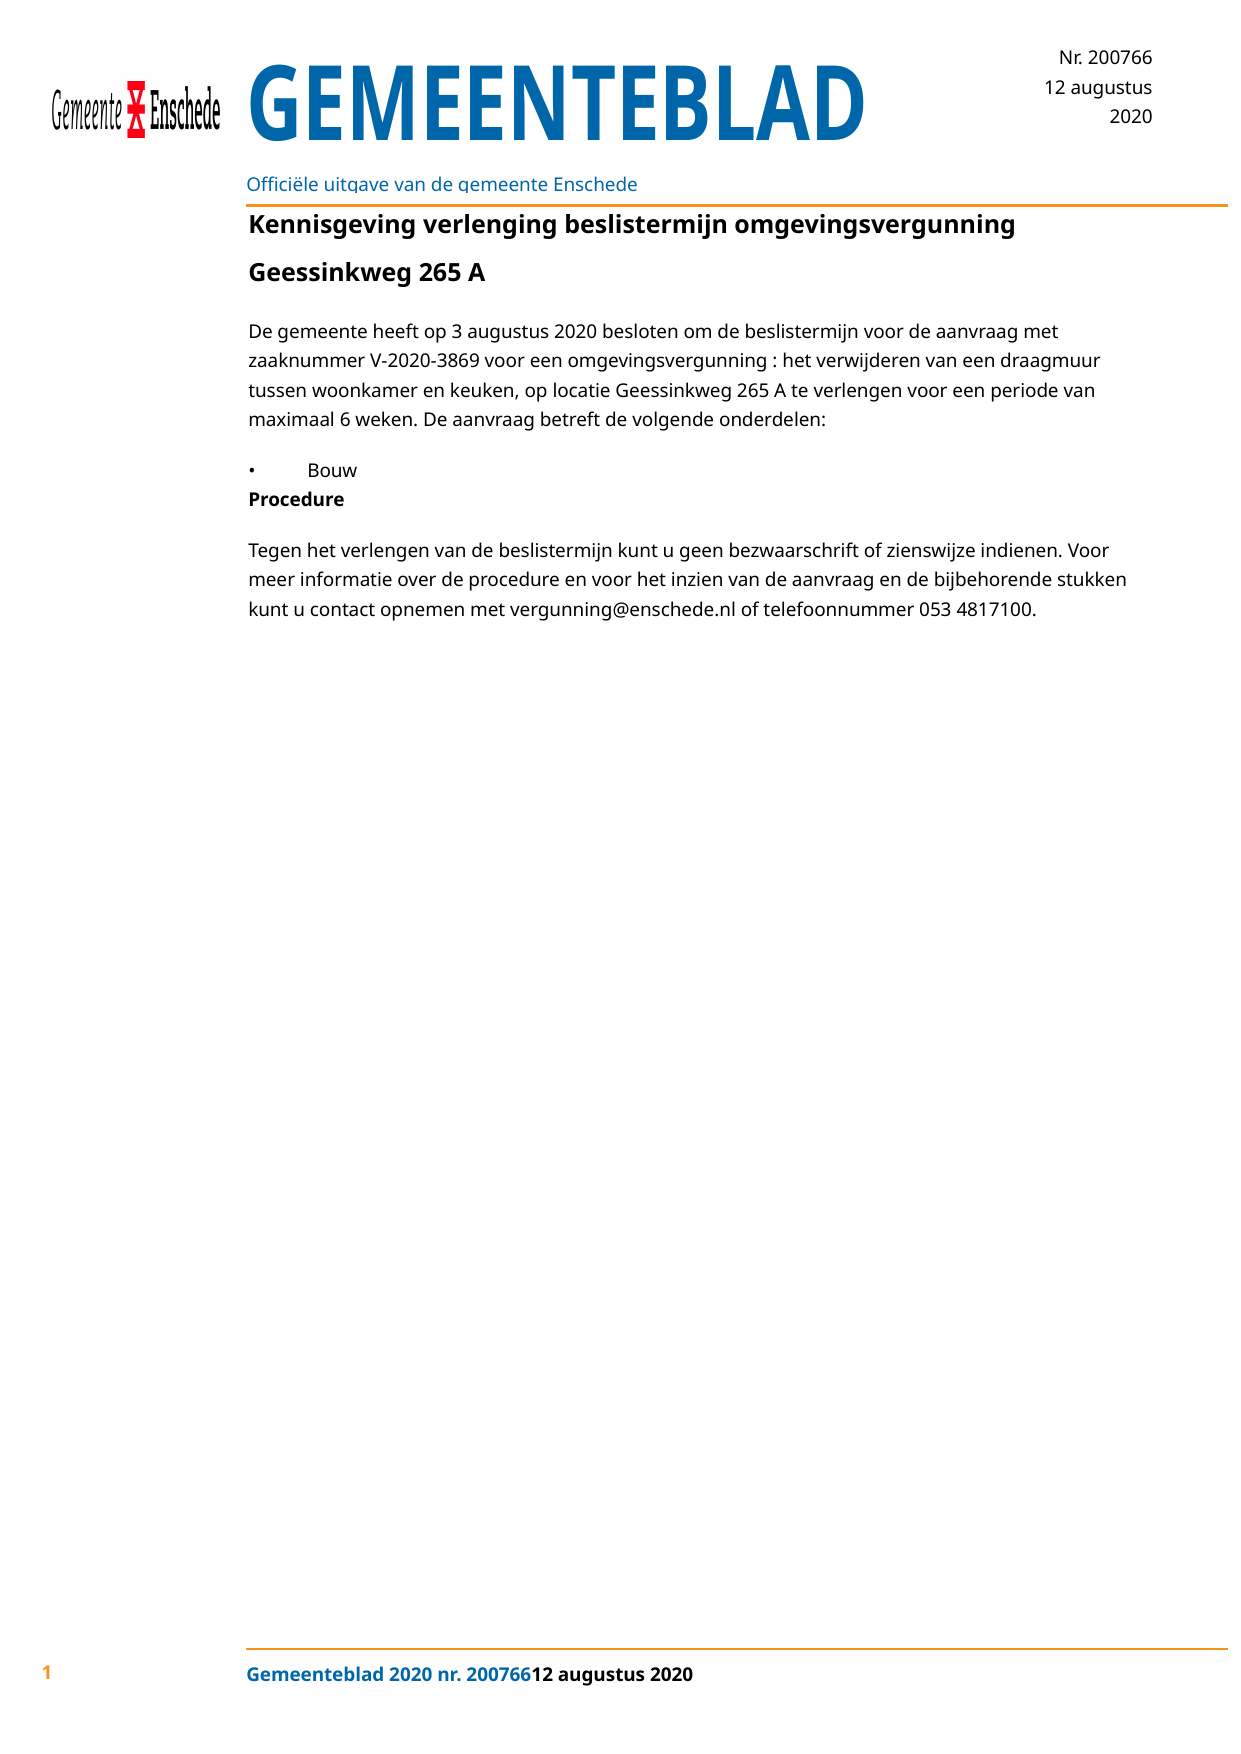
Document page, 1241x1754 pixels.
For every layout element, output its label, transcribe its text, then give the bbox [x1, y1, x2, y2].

text De gemeente heeft op 3 augustus 2020 besloten om de beslistermijn voor de aanvraag met zaaknummer V-2020-3869 voor een omgevingsvergunning : het verwijderen van een draagmuur tussen woonkamer en keuken, op locatie Geessinkweg 265 A te verlengen voor een periode van maximaal 6 weken. De aanvraag betreft de volgende onderdelen: [248, 318, 1152, 432]
text Procedure [248, 487, 1152, 512]
text Kennisgeving verlenging beslistermijn omgevingsvergunning Geessinkweg 265 A [248, 207, 1152, 288]
picture [41, 47, 231, 172]
list Bouw [248, 457, 1152, 483]
text Tegen het verlengen van de beslistermijn kunt u geen bezwaarschrift of zienswijze indienen. Voor meer informatie over de procedure en voor het inzien van de aanvraag en de bijbehorende stukken kunt u contact opnemen met vergunning@enschede.nl of telefoonnummer 053 4817100. [248, 537, 1152, 622]
